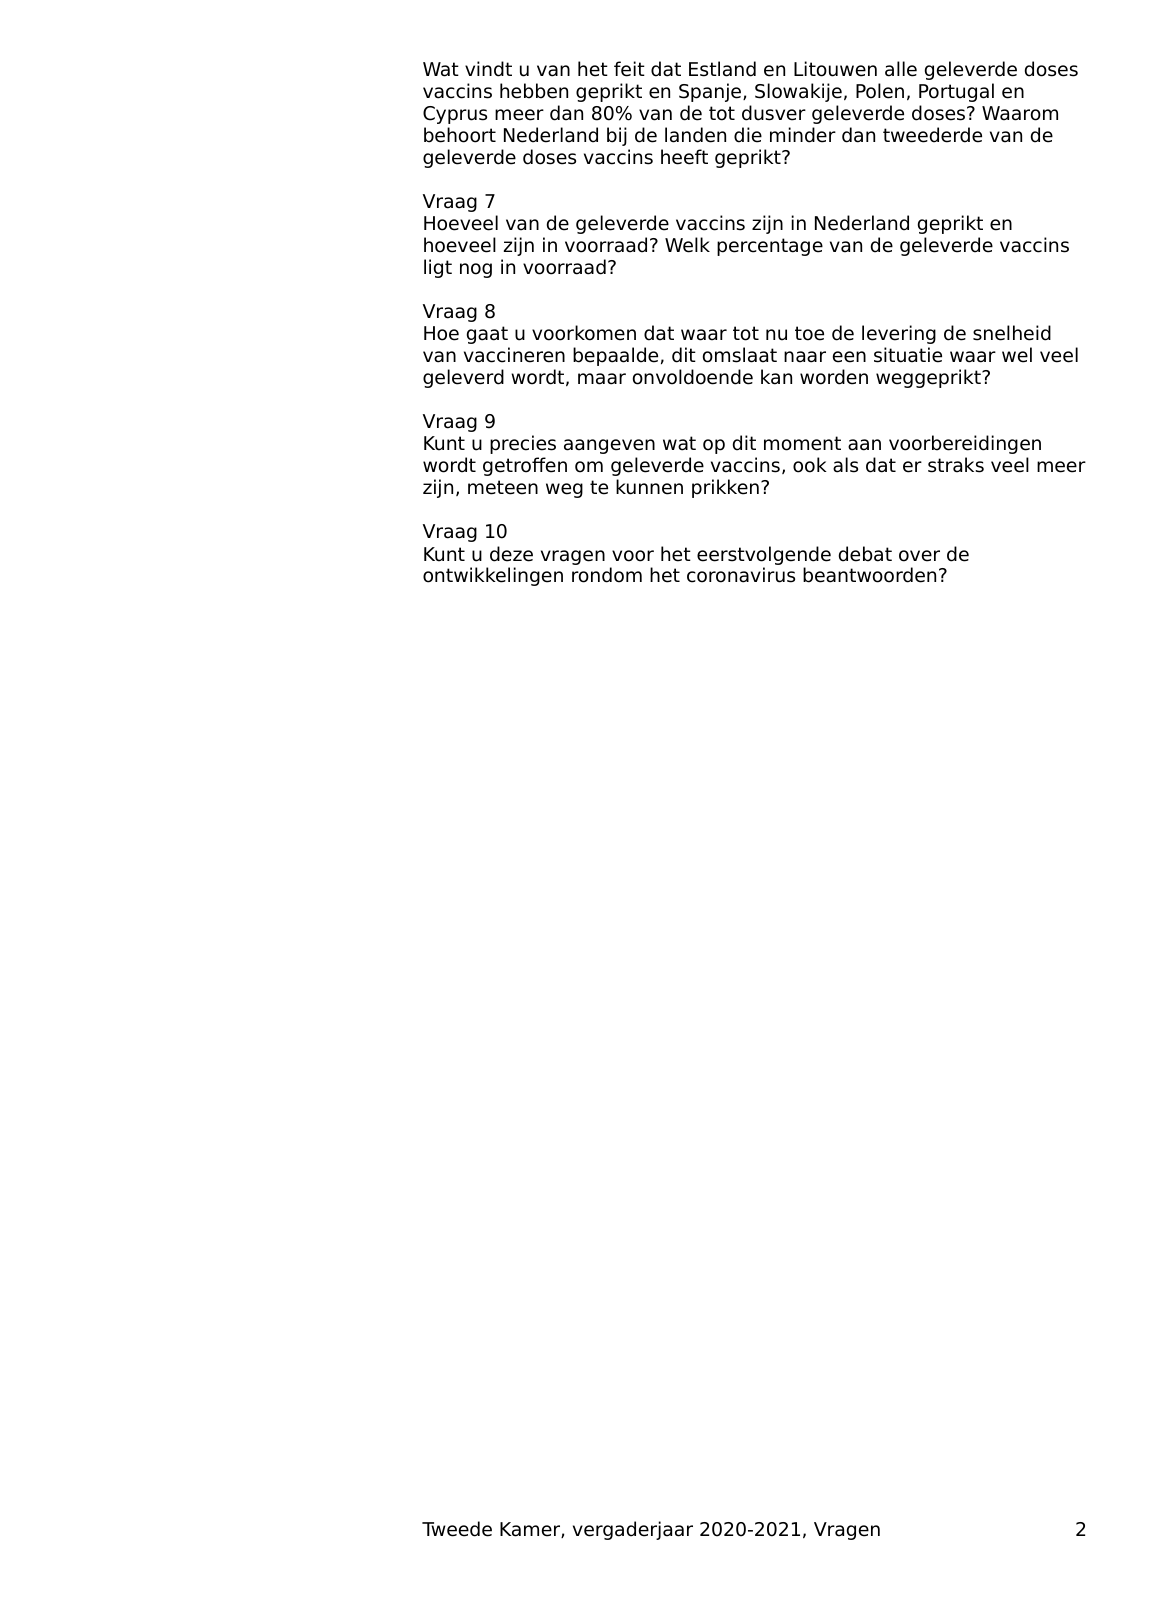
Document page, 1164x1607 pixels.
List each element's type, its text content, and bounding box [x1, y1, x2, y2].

text Vraag 7 [422, 191, 1087, 213]
text Hoeveel van de geleverde vaccins zijn in Nederland geprikt en hoeveel zijn in voorraad? Welk percentage van de geleverde vaccins ligt nog in voorraad? [422, 213, 1087, 279]
text Wat vindt u van het feit dat Estland en Litouwen alle geleverde doses vaccins hebben geprikt en Spanje, Slowakije, Polen, Portugal en Cyprus meer dan 80% van de tot dusver geleverde doses? Waarom behoort Nederland bij de landen die minder dan tweederde van de geleverde doses vaccins heeft geprikt? [422, 59, 1087, 169]
text Vraag 10 [422, 521, 1087, 543]
text Hoe gaat u voorkomen dat waar tot nu toe de levering de snelheid van vaccineren bepaalde, dit omslaat naar een situatie waar wel veel geleverd wordt, maar onvoldoende kan worden weggeprikt? [422, 323, 1087, 389]
text Vraag 9 [422, 411, 1087, 433]
text Kunt u deze vragen voor het eerstvolgende debat over de ontwikkelingen rondom het coronavirus beantwoorden? [422, 543, 1087, 587]
text Kunt u precies aangeven wat op dit moment aan voorbereidingen wordt getroffen om geleverde vaccins, ook als dat er straks veel meer zijn, meteen weg te kunnen prikken? [422, 433, 1087, 499]
text Vraag 8 [422, 301, 1087, 323]
